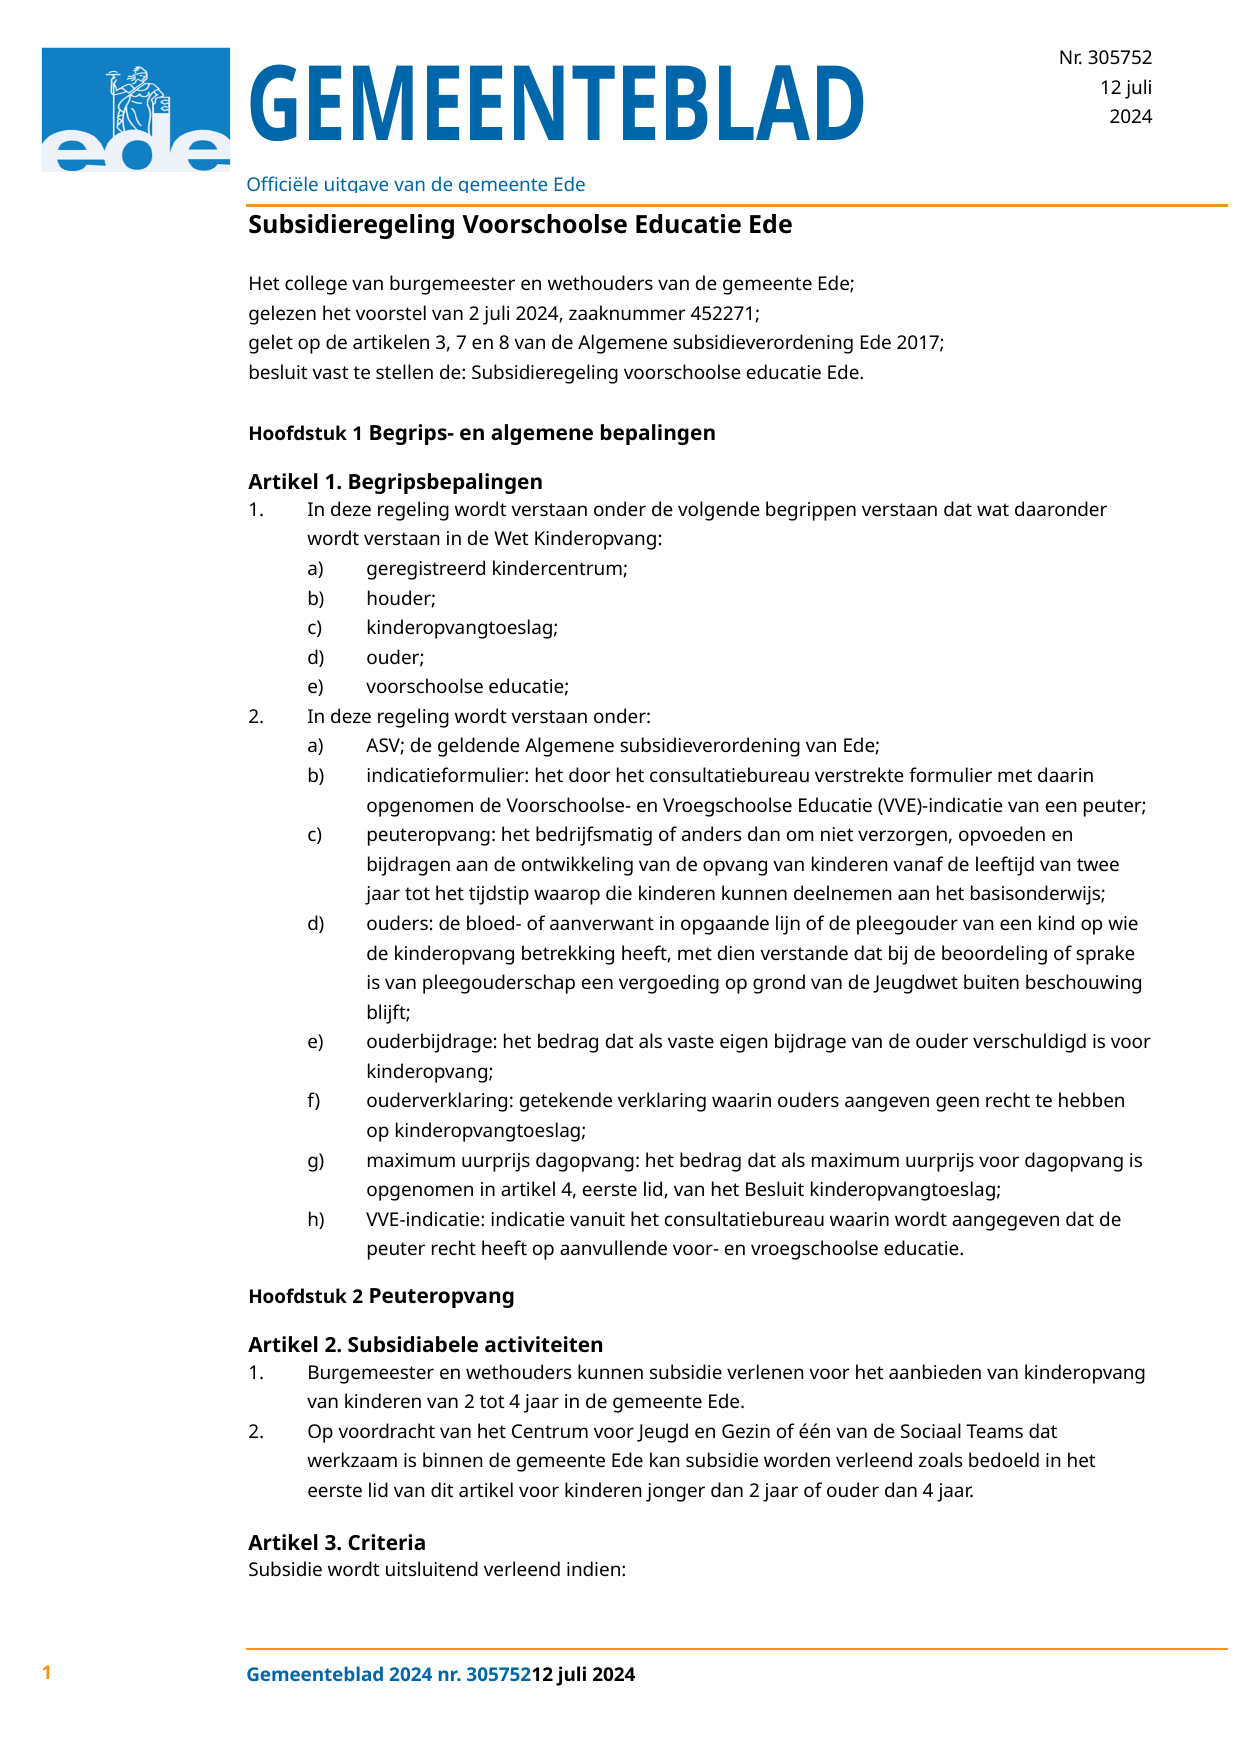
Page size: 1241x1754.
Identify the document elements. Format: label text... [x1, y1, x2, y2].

list peuteropvang: het bedrijfsmatig of anders dan om niet verzorgen, opvoeden en bijdragen aan de ontwikkeling van de opvang van kinderen vanaf de leeftijd van twee jaar tot het tijdstip waarop die kinderen kunnen deelnemen aan het basisonderwijs; [307, 821, 1152, 906]
text Subsidie wordt uitsluitend verleend indien: [248, 1556, 1152, 1582]
list ASV; de geldende Algemene subsidieverordening van Ede; [307, 733, 1152, 758]
list maximum uurprijs dagopvang: het bedrag dat als maximum uurprijs voor dagopvang is opgenomen in artikel 4, eerste lid, van het Besluit kinderopvangtoeslag; [307, 1147, 1152, 1202]
list In deze regeling wordt verstaan onder de volgende begrippen verstaan dat wat daaronder wordt verstaan in de Wet Kinderopvang: [248, 496, 1152, 551]
list VVE-indicatie: indicatie vanuit het consultatiebureau waarin wordt aangegeven dat de peuter recht heeft op aanvullende voor- en vroegschoolse educatie. [307, 1206, 1152, 1261]
text Artikel 1. Begripsbepalingen [248, 467, 1152, 496]
list indicatieformulier: het door het consultatiebureau verstrekte formulier met daarin opgenomen de Voorschoolse- en Vroegschoolse Educatie (VVE)-indicatie van een peuter; [307, 762, 1152, 817]
list ouderbijdrage: het bedrag dat als vaste eigen bijdrage van de ouder verschuldigd is voor kinderopvang; [307, 1028, 1152, 1084]
text Het college van burgemeester en wethouders van de gemeente Ede; [248, 270, 1152, 296]
text Artikel 3. Criteria [248, 1528, 1152, 1556]
list ouderverklaring: getekende verklaring waarin ouders aangeven geen recht te hebben op kinderopvangtoeslag; [307, 1088, 1152, 1143]
list voorschoolse educatie; [307, 673, 1152, 699]
list In deze regeling wordt verstaan onder: [248, 703, 1152, 729]
text Subsidieregeling Voorschoolse Educatie Ede [248, 207, 1152, 241]
text Artikel 2. Subsidiabele activiteiten [248, 1330, 1152, 1359]
text Hoofdstuk 1 Begrips- en algemene bepalingen [248, 418, 1152, 447]
picture [41, 47, 231, 172]
list ouders: de bloed- of aanverwant in opgaande lijn of de pleegouder van een kind op wie de kinderopvang betrekking heeft, met dien verstande dat bij de beoordeling of sprake is van pleegouderschap een vergoeding op grond van de Jeugdwet buiten beschouwing blijft; [307, 910, 1152, 1024]
text gelet op de artikelen 3, 7 en 8 van de Algemene subsidieverordening Ede 2017; [248, 329, 1152, 355]
text gelezen het voorstel van 2 juli 2024, zaaknummer 452271; [248, 300, 1152, 326]
list houder; [307, 585, 1152, 610]
list Burgemeester en wethouders kunnen subsidie verlenen voor het aanbieden van kinderopvang van kinderen van 2 tot 4 jaar in de gemeente Ede. [248, 1359, 1152, 1414]
list Op voordracht van het Centrum voor Jeugd en Gezin of één van de Sociaal Teams dat werkzaam is binnen de gemeente Ede kan subsidie worden verleend zoals bedoeld in het eerste lid van dit artikel voor kinderen jonger dan 2 jaar of ouder dan 4 jaar. [248, 1418, 1152, 1503]
text besluit vast te stellen de: Subsidieregeling voorschoolse educatie Ede. [248, 359, 1152, 385]
list kinderopvangtoeslag; [307, 614, 1152, 640]
list ouder; [307, 644, 1152, 669]
list geregistreerd kindercentrum; [307, 555, 1152, 581]
text Hoofdstuk 2 Peuteropvang [248, 1281, 1152, 1309]
